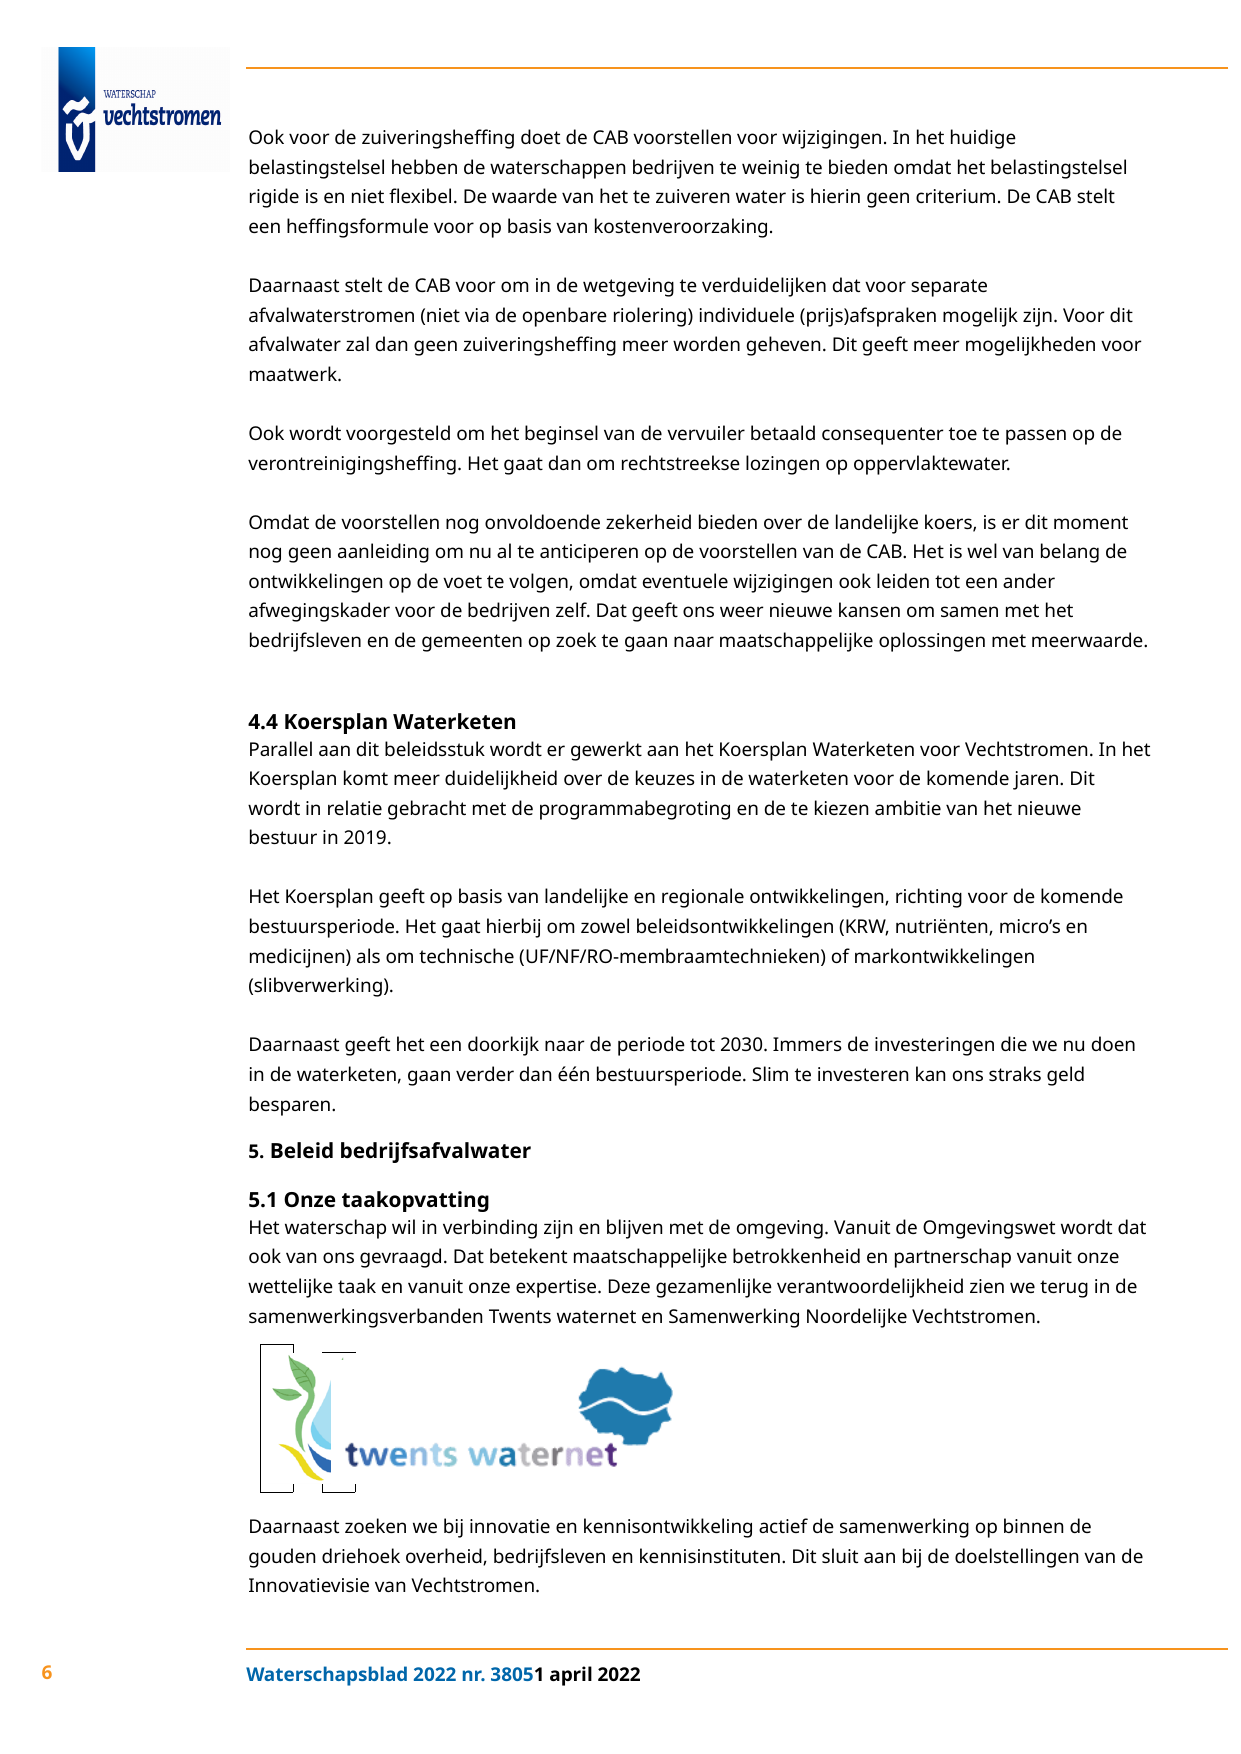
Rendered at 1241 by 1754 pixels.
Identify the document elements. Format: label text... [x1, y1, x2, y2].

text Daarnaast zoeken we bij innovatie en kennisontwikkeling actief de samenwerking op binnen de gouden driehoek overheid, bedrijfsleven en kennisinstituten. Dit sluit aan bij de doelstellingen van de Innovatievisie van Vechtstromen. [248, 1513, 1152, 1598]
text Ook voor de zuiveringsheffing doet de CAB voorstellen voor wijzigingen. In het huidige belastingstelsel hebben de waterschappen bedrijven te weinig te bieden omdat het belastingstelsel rigide is en niet flexibel. De waarde van het te zuiveren water is hierin geen criterium. De CAB stelt een heffingsformule voor op basis van kostenveroorzaking. [248, 124, 1152, 239]
text Daarnaast geeft het een doorkijk naar de periode tot 2030. Immers de investeringen die we nu doen in de waterketen, gaan verder dan één bestuursperiode. Slim te investeren kan ons straks geld besparen. [248, 1032, 1152, 1116]
text 4.4 Koersplan Waterketen [248, 707, 1152, 736]
text 5. Beleid bedrijfsafvalwater [248, 1136, 1152, 1165]
text Omdat de voorstellen nog onvoldoende zekerheid bieden over de landelijke koers, is er dit moment nog geen aanleiding om nu al te anticiperen op de voorstellen van de CAB. Het is wel van belang de ontwikkelingen op de voet te volgen, omdat eventuele wijzigingen ook leiden tot een ander afwegingskader voor de bedrijven zelf. Dat geeft ons weer nieuwe kansen om samen met het bedrijfsleven en de gemeenten op zoek te gaan naar maatschappelijke oplossingen met meerwaarde. [248, 509, 1152, 653]
picture [268, 1353, 686, 1484]
text Het waterschap wil in verbinding zijn en blijven met de omgeving. Vanuit de Omgevingswet wordt dat ook van ons gevraagd. Dat betekent maatschappelijke betrokkenheid en partnerschap vanuit onze wettelijke taak en vanuit onze expertise. Deze gezamenlijke verantwoordelijkheid zien we terug in de samenwerkingsverbanden Twents waternet en Samenwerking Noordelijke Vechtstromen. [248, 1214, 1152, 1328]
text Het Koersplan geeft op basis van landelijke en regionale ontwikkelingen, richting voor de komende bestuursperiode. Het gaat hierbij om zowel beleidsontwikkelingen (KRW, nutriënten, micro’s en medicijnen) als om technische (UF/NF/RO-membraamtechnieken) of markontwikkelingen (slibverwerking). [248, 884, 1152, 998]
text Daarnaast stelt de CAB voor om in de wetgeving te verduidelijken dat voor separate afvalwaterstromen (niet via de openbare riolering) individuele (prijs)afspraken mogelijk zijn. Voor dit afvalwater zal dan geen zuiveringsheffing meer worden geheven. Dit geeft meer mogelijkheden voor maatwerk. [248, 272, 1152, 387]
text Parallel aan dit beleidsstuk wordt er gewerkt aan het Koersplan Waterketen voor Vechtstromen. In het Koersplan komt meer duidelijkheid over de keuzes in de waterketen voor de komende jaren. Dit wordt in relatie gebracht met de programmabegroting en de te kiezen ambitie van het nieuwe bestuur in 2019. [248, 736, 1152, 850]
text 5.1 Onze taakopvatting [248, 1186, 1152, 1214]
picture [41, 47, 231, 172]
text Ook wordt voorgesteld om het beginsel van de vervuiler betaald consequenter toe te passen op de verontreinigingsheffing. Het gaat dan om rechtstreekse lozingen op oppervlaktewater. [248, 420, 1152, 476]
